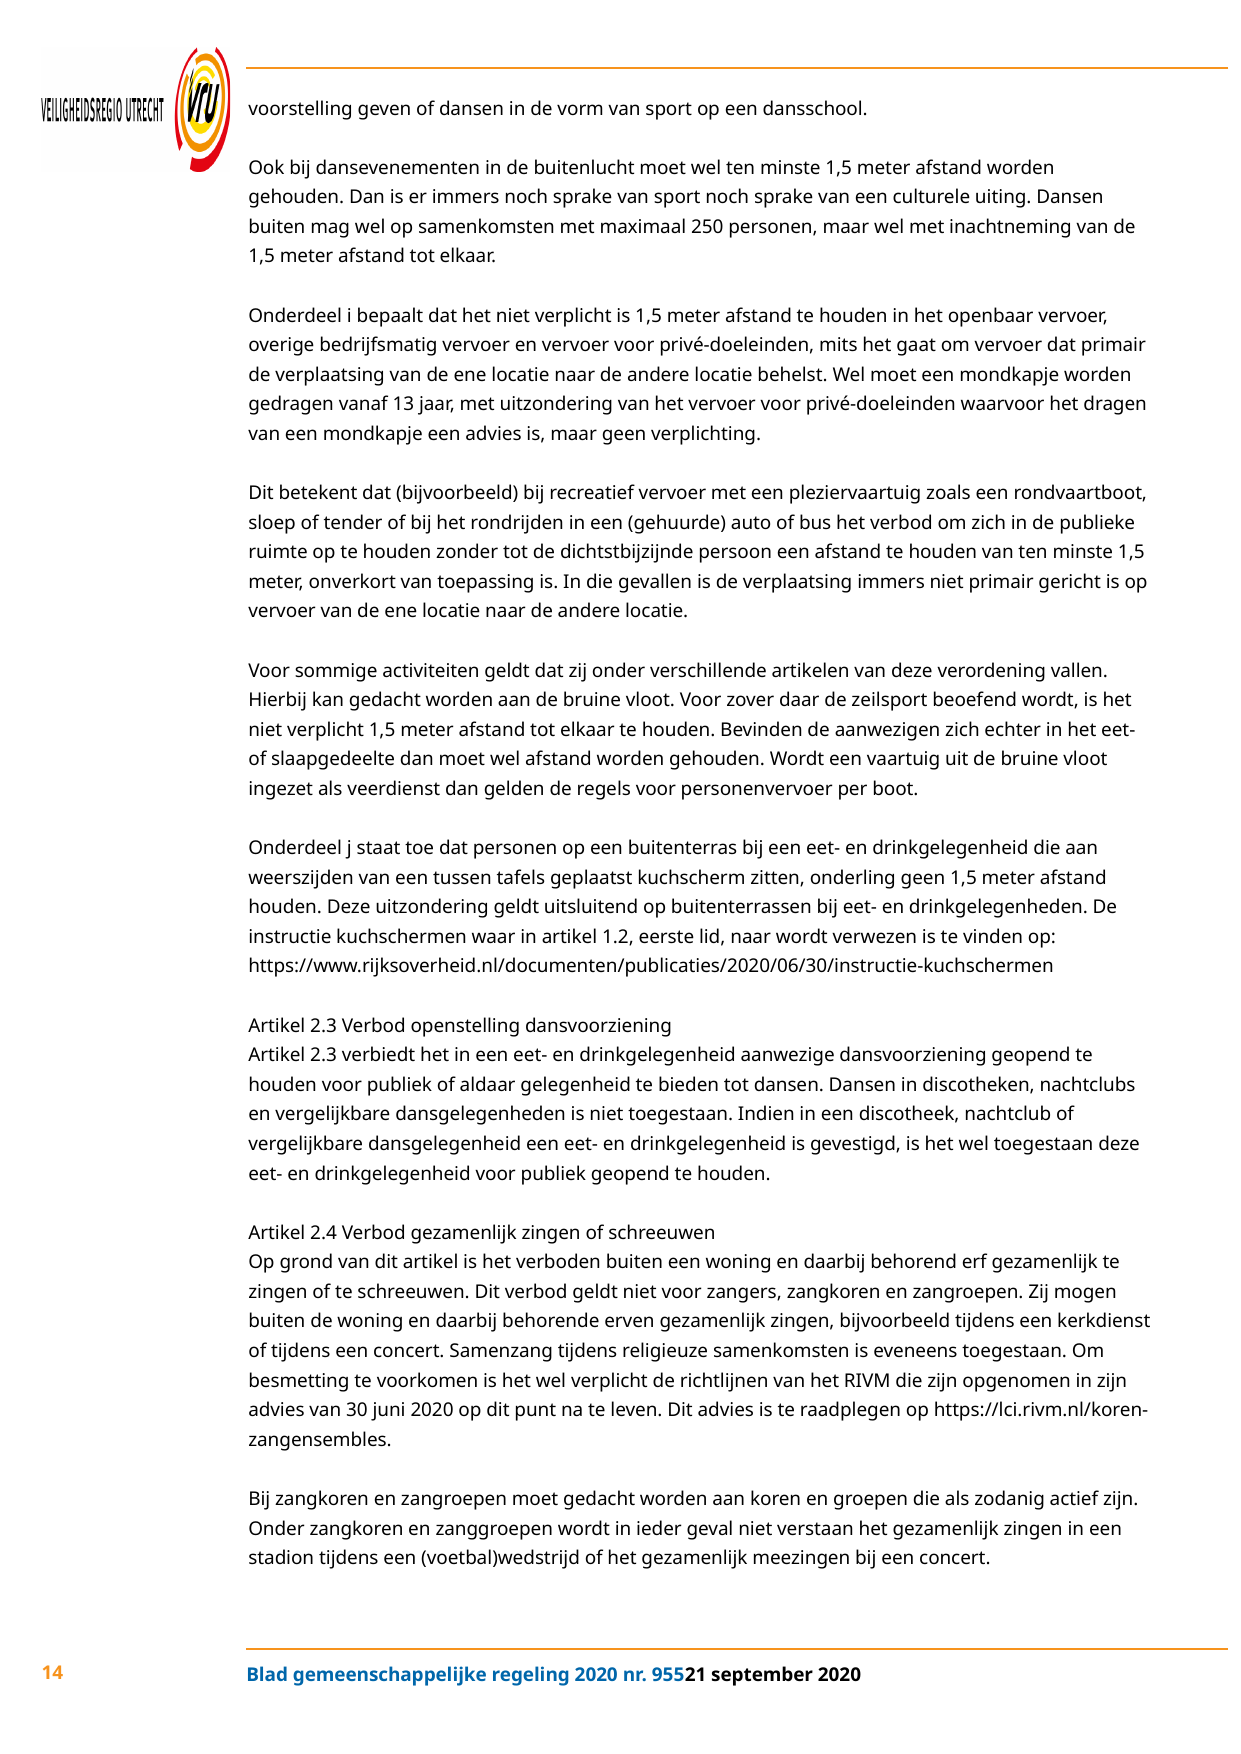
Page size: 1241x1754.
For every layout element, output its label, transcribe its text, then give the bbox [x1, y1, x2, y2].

text Voor sommige activiteiten geldt dat zij onder verschillende artikelen van deze verordening vallen. Hierbij kan gedacht worden aan de bruine vloot. Voor zover daar de zeilsport beoefend wordt, is het niet verplicht 1,5 meter afstand tot elkaar te houden. Bevinden de aanwezigen zich echter in het eet- of slaapgedeelte dan moet wel afstand worden gehouden. Wordt een vaartuig uit de bruine vloot ingezet als veerdienst dan gelden de regels voor personenvervoer per boot. [248, 657, 1152, 801]
text voorstelling geven of dansen in de vorm van sport op een dansschool. [248, 95, 1152, 121]
text Onderdeel i bepaalt dat het niet verplicht is 1,5 meter afstand te houden in het openbaar vervoer, overige bedrijfsmatig vervoer en vervoer voor privé-doeleinden, mits het gaat om vervoer dat primair de verplaatsing van de ene locatie naar de andere locatie behelst. Wel moet een mondkapje worden gedragen vanaf 13 jaar, met uitzondering van het vervoer voor privé-doeleinden waarvoor het dragen van een mondkapje een advies is, maar geen verplichting. [248, 302, 1152, 446]
picture [41, 47, 231, 172]
text Bij zangkoren en zangroepen moet gedacht worden aan koren en groepen die als zodanig actief zijn. Onder zangkoren en zanggroepen wordt in ieder geval niet verstaan het gezamenlijk zingen in een stadion tijdens een (voetbal)wedstrijd of het gezamenlijk meezingen bij een concert. [248, 1485, 1152, 1570]
text Op grond van dit artikel is het verboden buiten een woning en daarbij behorend erf gezamenlijk te zingen of te schreeuwen. Dit verbod geldt niet voor zangers, zangkoren en zangroepen. Zij mogen buiten de woning en daarbij behorende erven gezamenlijk zingen, bijvoorbeeld tijdens een kerkdienst of tijdens een concert. Samenzang tijdens religieuze samenkomsten is eveneens toegestaan. Om besmetting te voorkomen is het wel verplicht de richtlijnen van het RIVM die zijn opgenomen in zijn advies van 30 juni 2020 op dit punt na te leven. Dit advies is te raadplegen op https://lci.rivm.nl/koren-zangensembles. [248, 1248, 1152, 1452]
text Onderdeel j staat toe dat personen op een buitenterras bij een eet- en drinkgelegenheid die aan weerszijden van een tussen tafels geplaatst kuchscherm zitten, onderling geen 1,5 meter afstand houden. Deze uitzondering geldt uitsluitend op buitenterrassen bij eet- en drinkgelegenheden. De instructie kuchschermen waar in artikel 1.2, eerste lid, naar wordt verwezen is te vinden op: https://www.rijksoverheid.nl/documenten/publicaties/2020/06/30/instructie-kuchschermen [248, 834, 1152, 978]
text Artikel 2.4 Verbod gezamenlijk zingen of schreeuwen [248, 1219, 1152, 1245]
text Ook bij dansevenementen in de buitenlucht moet wel ten minste 1,5 meter afstand worden gehouden. Dan is er immers noch sprake van sport noch sprake van een culturele uiting. Dansen buiten mag wel op samenkomsten met maximaal 250 personen, maar wel met inachtneming van de 1,5 meter afstand tot elkaar. [248, 154, 1152, 268]
text Artikel 2.3 Verbod openstelling dansvoorziening [248, 1012, 1152, 1038]
text Dit betekent dat (bijvoorbeeld) bij recreatief vervoer met een pleziervaartuig zoals een rondvaartboot, sloep of tender of bij het rondrijden in een (gehuurde) auto of bus het verbod om zich in de publieke ruimte op te houden zonder tot de dichtstbijzijnde persoon een afstand te houden van ten minste 1,5 meter, onverkort van toepassing is. In die gevallen is de verplaatsing immers niet primair gericht is op vervoer van de ene locatie naar de andere locatie. [248, 479, 1152, 623]
text Artikel 2.3 verbiedt het in een eet- en drinkgelegenheid aanwezige dansvoorziening geopend te houden voor publiek of aldaar gelegenheid te bieden tot dansen. Dansen in discotheken, nachtclubs en vergelijkbare dansgelegenheden is niet toegestaan. Indien in een discotheek, nachtclub of vergelijkbare dansgelegenheid een eet- en drinkgelegenheid is gevestigd, is het wel toegestaan deze eet- en drinkgelegenheid voor publiek geopend te houden. [248, 1041, 1152, 1186]
